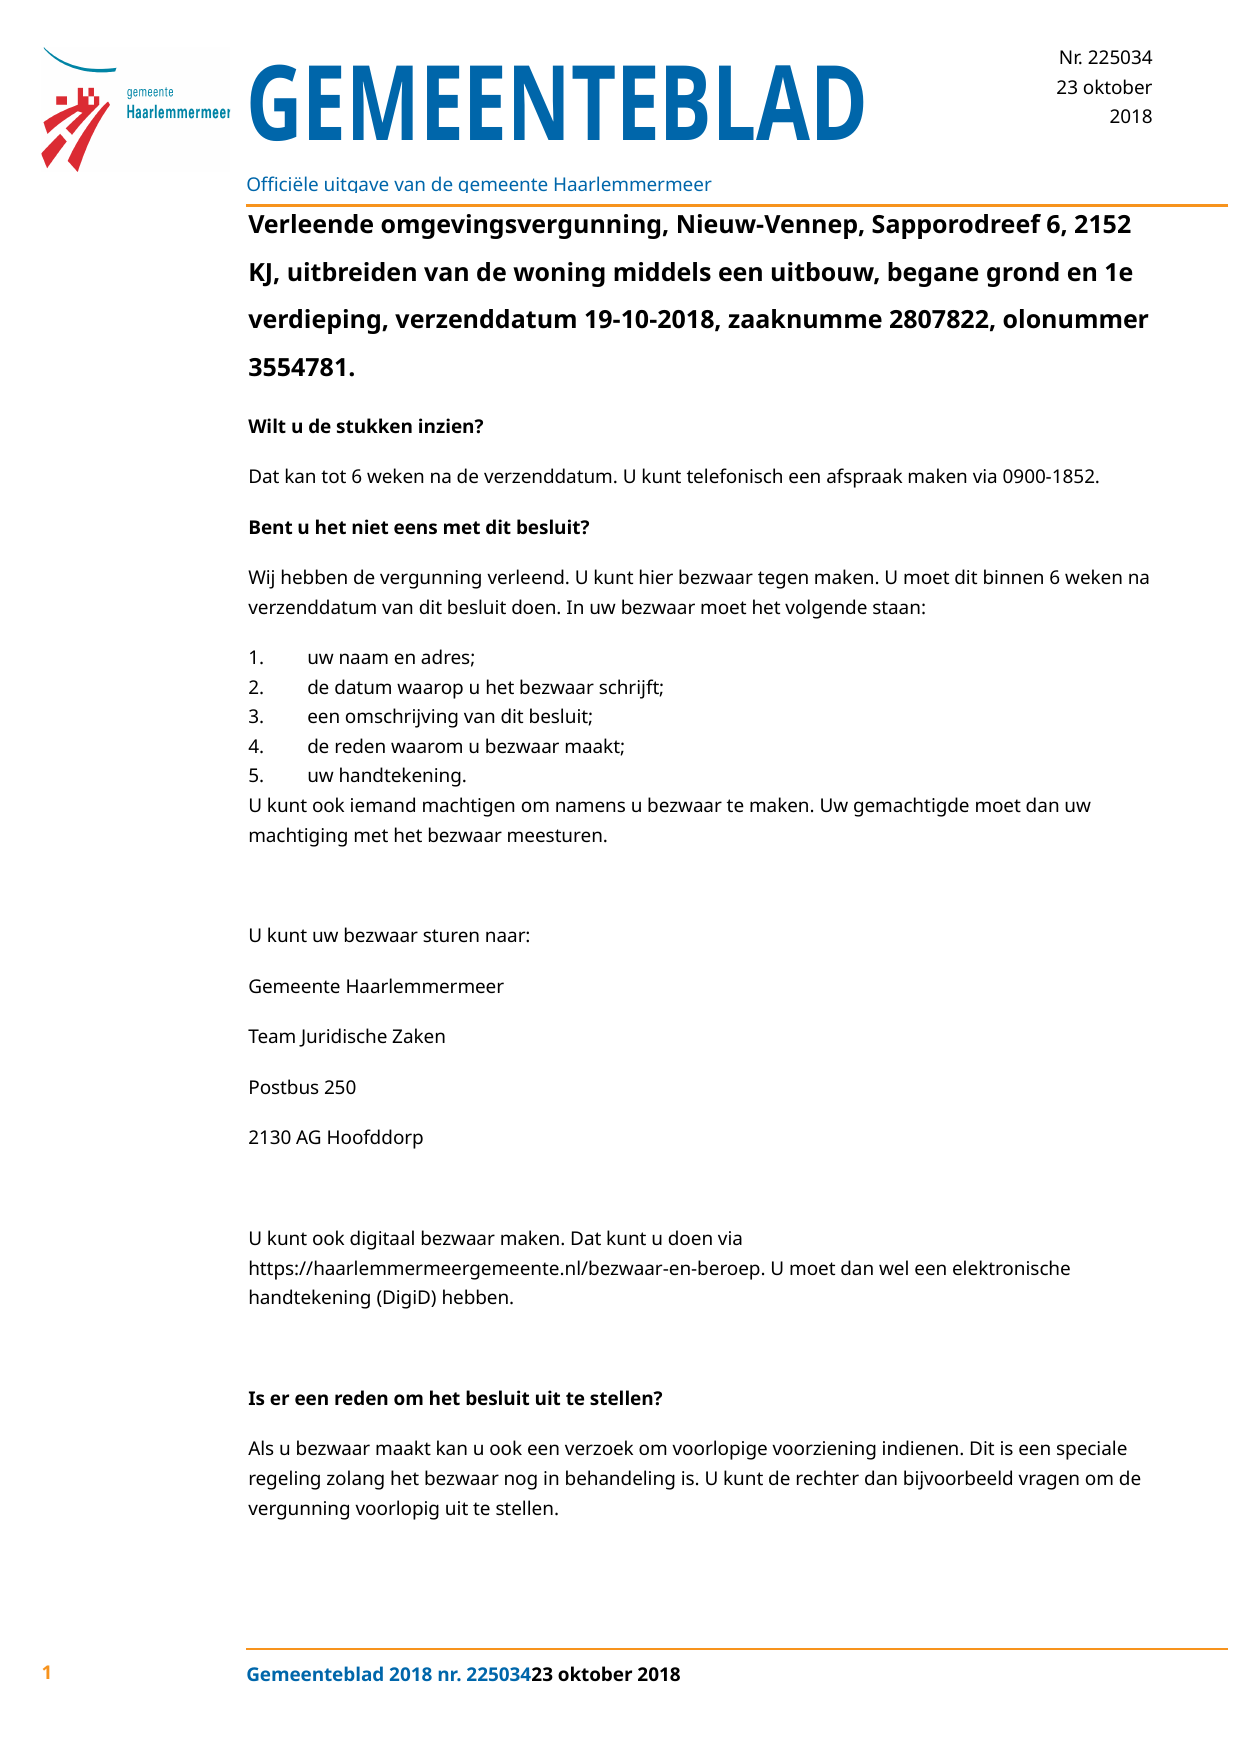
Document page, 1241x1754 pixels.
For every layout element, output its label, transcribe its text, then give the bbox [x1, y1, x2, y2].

list de datum waarop u het bezwaar schrijft; [248, 674, 1152, 700]
list uw naam en adres; [248, 644, 1152, 670]
text U kunt uw bezwaar sturen naar: [248, 923, 1152, 948]
text 2130 AG Hoofddorp [248, 1124, 1152, 1150]
text Bent u het niet eens met dit besluit? [248, 514, 1152, 540]
text Wilt u de stukken inzien? [248, 413, 1152, 439]
text Als u bezwaar maakt kan u ook een verzoek om voorlopige voorziening indienen. Dit is een speciale regeling zolang het bezwaar nog in behandeling is. U kunt de rechter dan bijvoorbeeld vragen om de vergunning voorlopig uit te stellen. [248, 1436, 1152, 1521]
list de reden waarom u bezwaar maakt; [248, 733, 1152, 759]
text Is er een reden om het besluit uit te stellen? [248, 1385, 1152, 1411]
text U kunt ook digitaal bezwaar maken. Dat kunt u doen via https://haarlemmermeergemeente.nl/bezwaar-en-beroep. U moet dan wel een elektronische handtekening (DigiD) hebben. [248, 1225, 1152, 1310]
picture [41, 47, 231, 172]
text Dat kan tot 6 weken na de verzenddatum. U kunt telefonisch een afspraak maken via 0900-1852. [248, 463, 1152, 489]
text Verleende omgevingsvergunning, Nieuw-Vennep, Sapporodreef 6, 2152 KJ, uitbreiden van de woning middels een uitbouw, begane grond en 1e verdieping, verzenddatum 19-10-2018, zaaknumme 2807822, olonummer 3554781. [248, 207, 1152, 384]
text Team Juridische Zaken [248, 1023, 1152, 1049]
text Postbus 250 [248, 1074, 1152, 1100]
text Gemeente Haarlemmermeer [248, 973, 1152, 999]
text Wij hebben de vergunning verleend. U kunt hier bezwaar tegen maken. U moet dit binnen 6 weken na verzenddatum van dit besluit doen. In uw bezwaar moet het volgende staan: [248, 564, 1152, 620]
list een omschrijving van dit besluit; [248, 703, 1152, 729]
list uw handtekening. [248, 763, 1152, 788]
text U kunt ook iemand machtigen om namens u bezwaar te maken. Uw gemachtigde moet dan uw machtiging met het bezwaar meesturen. [248, 792, 1152, 848]
